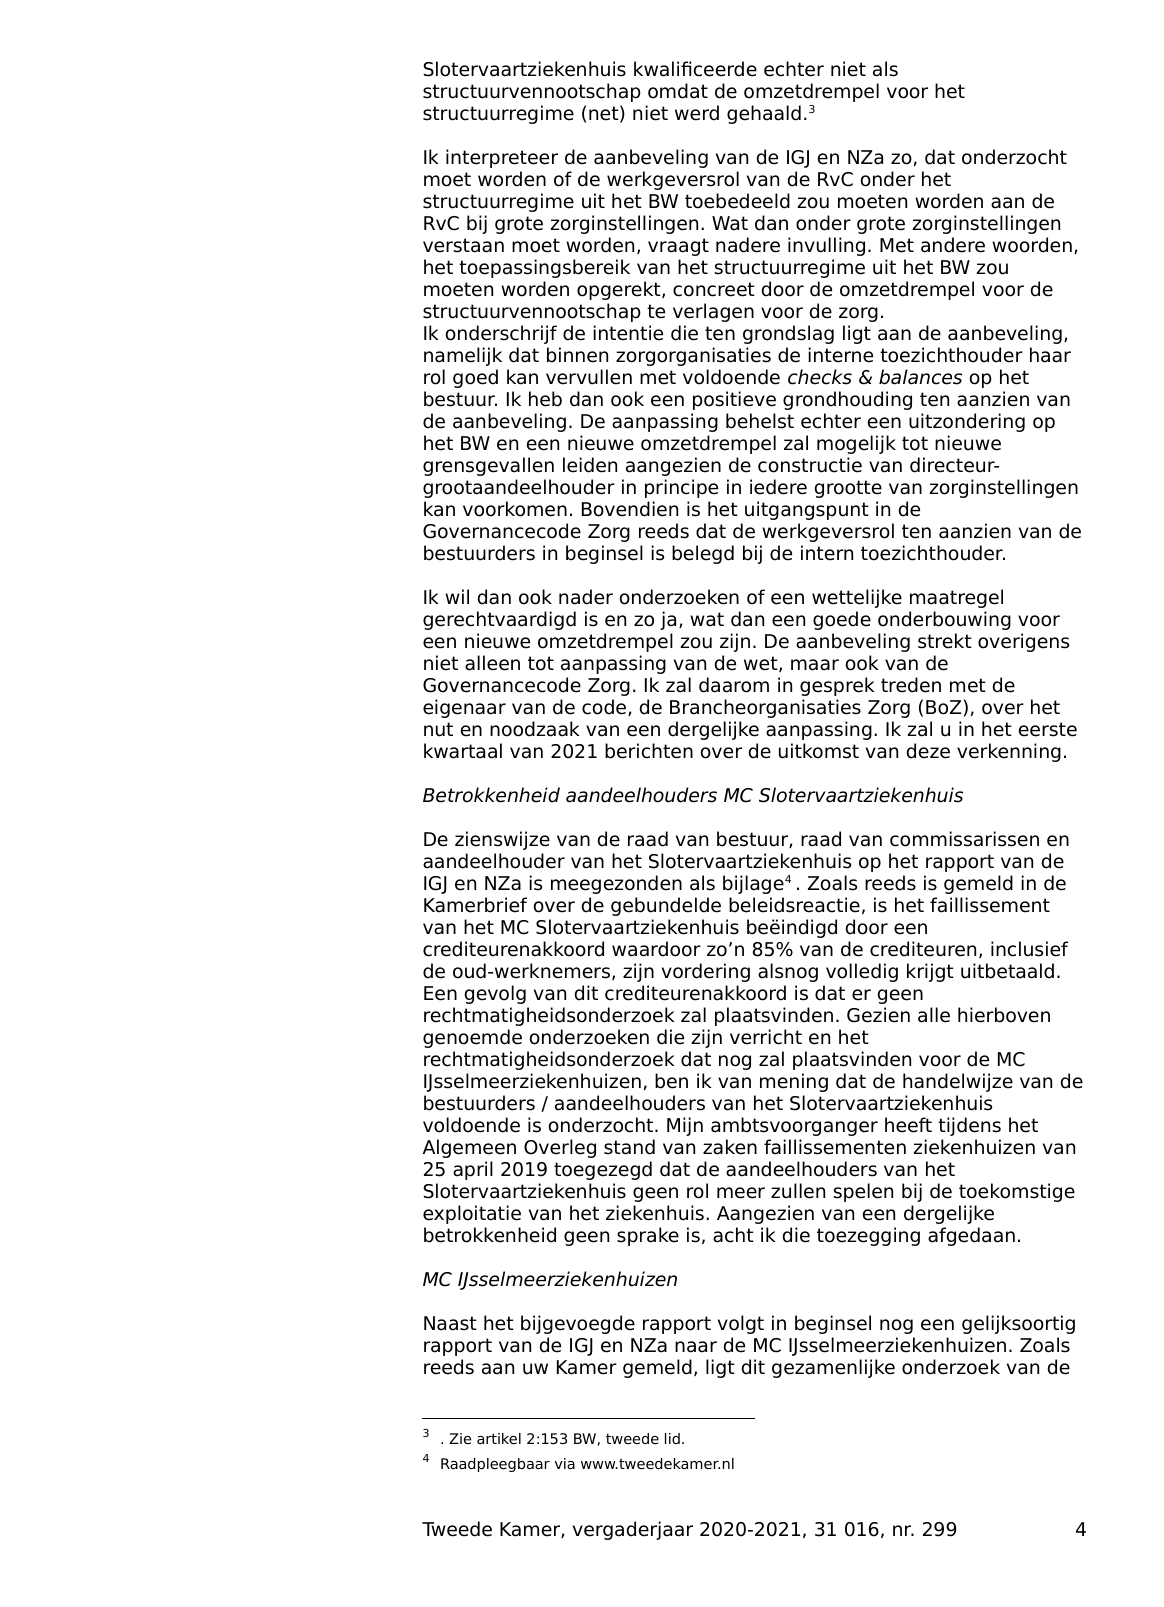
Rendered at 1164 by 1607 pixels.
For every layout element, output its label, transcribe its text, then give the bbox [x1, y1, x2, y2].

text Naast het bijgevoegde rapport volgt in beginsel nog een gelijksoortig rapport van de IGJ en NZa naar de MC IJsselmeerziekenhuizen. Zoals reeds aan uw Kamer gemeld, ligt dit gezamenlijke onderzoek van de [422, 1313, 1087, 1379]
subtitle MC IJsselmeerziekenhuizen [422, 1269, 1087, 1291]
text Slotervaartziekenhuis kwalificeerde echter niet als structuurvennootschap omdat de omzetdrempel voor het structuurregime (net) niet werd gehaald. [422, 59, 1087, 125]
text De zienswijze van de raad van bestuur, raad van commissarissen en aandeelhouder van het Slotervaartziekenhuis op het rapport van de IGJ en NZa is meegezonden als bijlage. Zoals reeds is gemeld in de Kamerbrief over de gebundelde beleidsreactie, is het faillissement van het MC Slotervaartziekenhuis beëindigd door een crediteurenakkoord waardoor zo’n 85% van de crediteuren, inclusief de oud-werknemers, zijn vordering alsnog volledig krijgt uitbetaald. Een gevolg van dit crediteurenakkoord is dat er geen rechtmatigheidsonderzoek zal plaatsvinden. Gezien alle hierboven genoemde onderzoeken die zijn verricht en het rechtmatigheidsonderzoek dat nog zal plaatsvinden voor de MC IJsselmeerziekenhuizen, ben ik van mening dat de handelwijze van de bestuurders / aandeelhouders van het Slotervaartziekenhuis voldoende is onderzocht. Mijn ambtsvoorganger heeft tijdens het Algemeen Overleg stand van zaken faillissementen ziekenhuizen van 25 april 2019 toegezegd dat de aandeelhouders van het Slotervaartziekenhuis geen rol meer zullen spelen bij de toekomstige exploitatie van het ziekenhuis. Aangezien van een dergelijke betrokkenheid geen sprake is, acht ik die toezegging afgedaan. [422, 829, 1087, 1247]
subtitle Betrokkenheid aandeelhouders MC Slotervaartziekenhuis [422, 785, 1087, 807]
text Ik interpreteer de aanbeveling van de IGJ en NZa zo, dat onderzocht moet worden of de werkgeversrol van de RvC onder het structuurregime uit het BW toebedeeld zou moeten worden aan de RvC bij grote zorginstellingen. Wat dan onder grote zorginstellingen verstaan moet worden, vraagt nadere invulling. Met andere woorden, het toepassingsbereik van het structuurregime uit het BW zou moeten worden opgerekt, concreet door de omzetdrempel voor de structuurvennootschap te verlagen voor de zorg. [422, 147, 1087, 323]
text Ik onderschrijf de intentie die ten grondslag ligt aan de aanbeveling, namelijk dat binnen zorgorganisaties de interne toezichthouder haar rol goed kan vervullen met voldoende checks & balances op het bestuur. Ik heb dan ook een positieve grondhouding ten aanzien van de aanbeveling. De aanpassing behelst echter een uitzondering op het BW en een nieuwe omzetdrempel zal mogelijk tot nieuwe grensgevallen leiden aangezien de constructie van directeur-grootaandeelhouder in principe in iedere grootte van zorginstellingen kan voorkomen. Bovendien is het uitgangspunt in de Governancecode Zorg reeds dat de werkgeversrol ten aanzien van de bestuurders in beginsel is belegd bij de intern toezichthouder. [422, 323, 1087, 565]
text Raadpleegbaar via www.tweedekamer.nl [422, 1452, 1087, 1474]
text . Zie artikel 2:153 BW, tweede lid. [422, 1427, 1087, 1449]
text Ik wil dan ook nader onderzoeken of een wettelijke maatregel gerechtvaardigd is en zo ja, wat dan een goede onderbouwing voor een nieuwe omzetdrempel zou zijn. De aanbeveling strekt overigens niet alleen tot aanpassing van de wet, maar ook van de Governancecode Zorg. Ik zal daarom in gesprek treden met de eigenaar van de code, de Brancheorganisaties Zorg (BoZ), over het nut en noodzaak van een dergelijke aanpassing. Ik zal u in het eerste kwartaal van 2021 berichten over de uitkomst van deze verkenning. [422, 587, 1087, 763]
